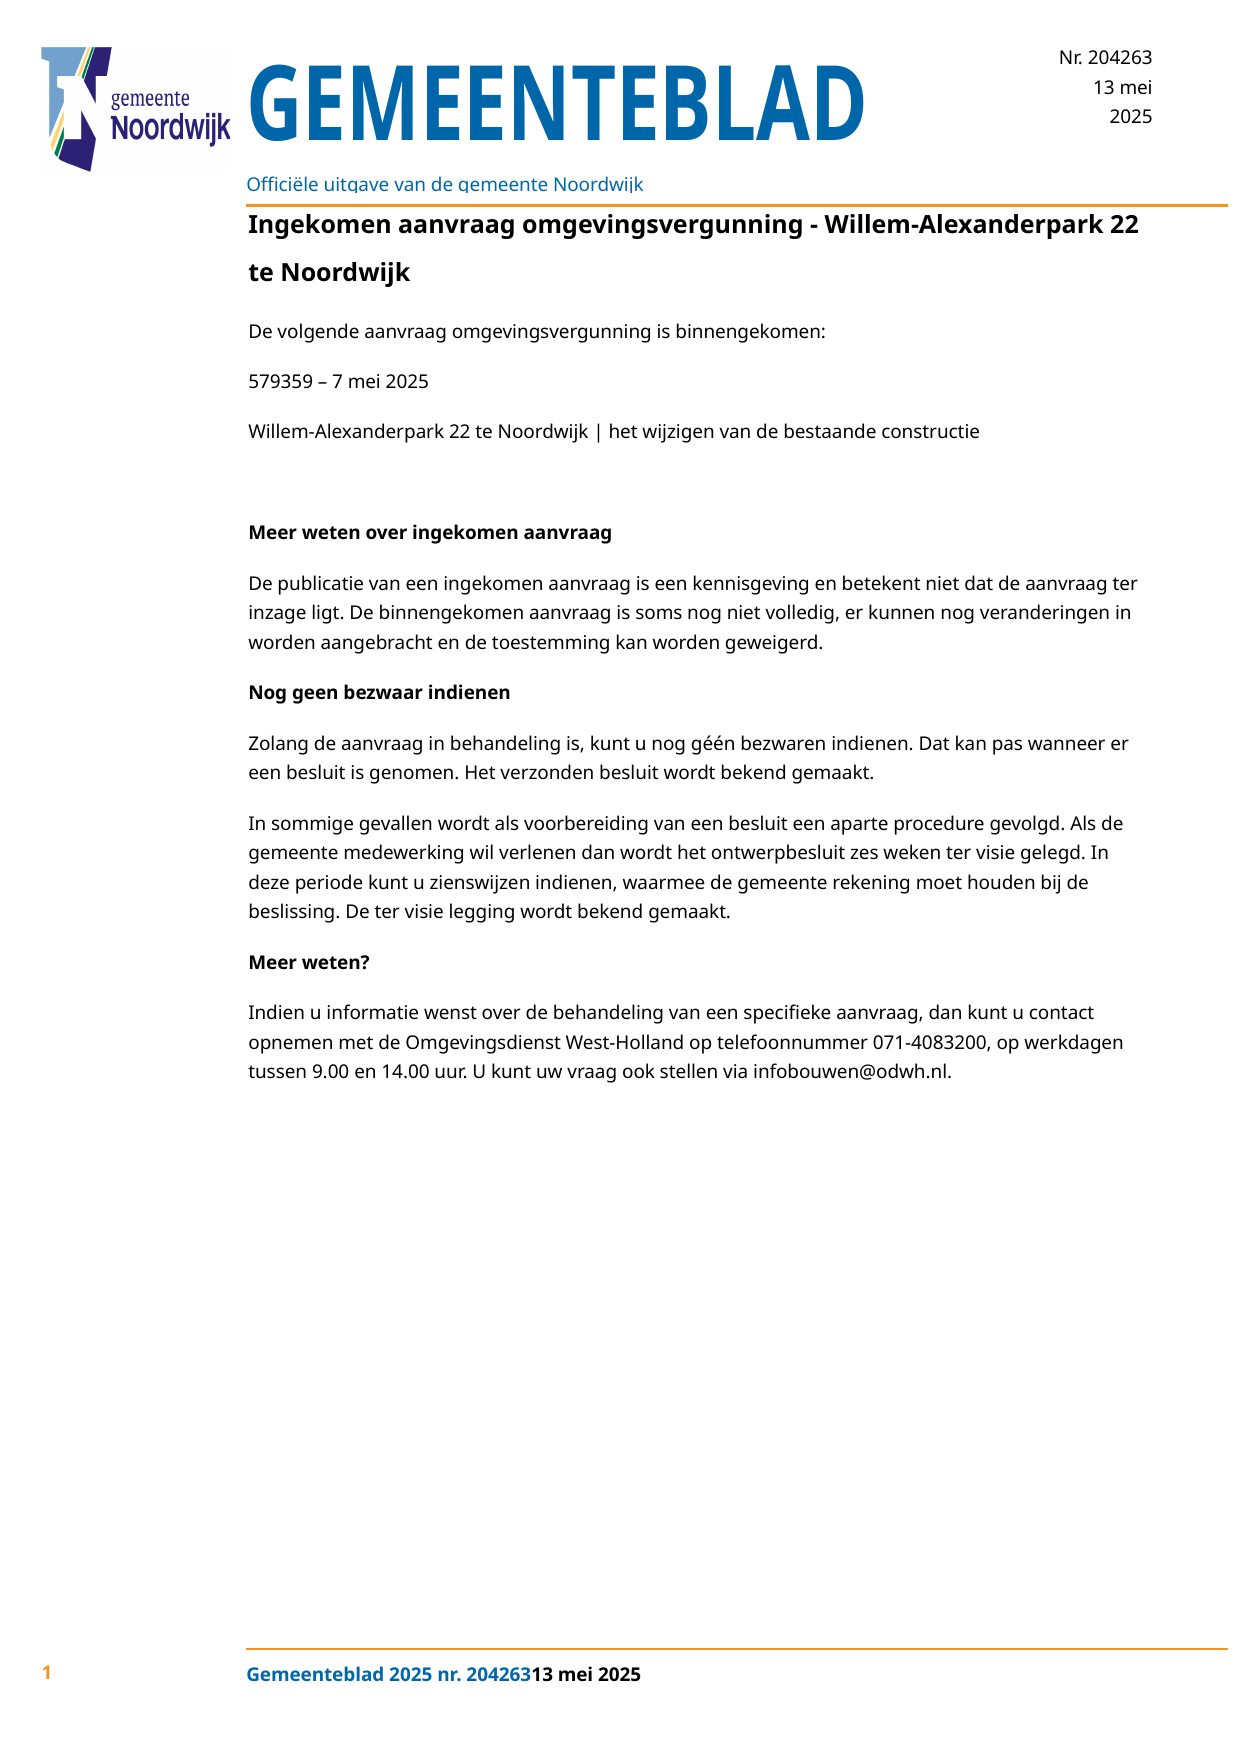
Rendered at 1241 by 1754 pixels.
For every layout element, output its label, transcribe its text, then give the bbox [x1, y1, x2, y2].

text De publicatie van een ingekomen aanvraag is een kennisgeving en betekent niet dat de aanvraag ter inzage ligt. De binnengekomen aanvraag is soms nog niet volledig, er kunnen nog veranderingen in worden aangebracht en de toestemming kan worden geweigerd. [248, 570, 1152, 655]
text In sommige gevallen wordt als voorbereiding van een besluit een aparte procedure gevolgd. Als de gemeente medewerking wil verlenen dan wordt het ontwerpbesluit zes weken ter visie gelegd. In deze periode kunt u zienswijzen indienen, waarmee de gemeente rekening moet houden bij de beslissing. De ter visie legging wordt bekend gemaakt. [248, 810, 1152, 924]
text Indien u informatie wenst over de behandeling van een specifieke aanvraag, dan kunt u contact opnemen met de Omgevingsdienst West-Holland op telefoonnummer 071-4083200, op werkdagen tussen 9.00 en 14.00 uur. U kunt uw vraag ook stellen via infobouwen@odwh.nl. [248, 999, 1152, 1084]
picture [41, 47, 231, 172]
text 579359 – 7 mei 2025 [248, 368, 1152, 394]
text Meer weten? [248, 949, 1152, 975]
text Zolang de aanvraag in behandeling is, kunt u nog géén bezwaren indienen. Dat kan pas wanneer er een besluit is genomen. Het verzonden besluit wordt bekend gemaakt. [248, 730, 1152, 785]
text Ingekomen aanvraag omgevingsvergunning - Willem-Alexanderpark 22 te Noordwijk [248, 207, 1152, 288]
text De volgende aanvraag omgevingsvergunning is binnengekomen: [248, 318, 1152, 344]
text Meer weten over ingekomen aanvraag [248, 519, 1152, 545]
text Willem-Alexanderpark 22 te Noordwijk | het wijzigen van de bestaande constructie [248, 419, 1152, 444]
text Nog geen bezwaar indienen [248, 679, 1152, 705]
